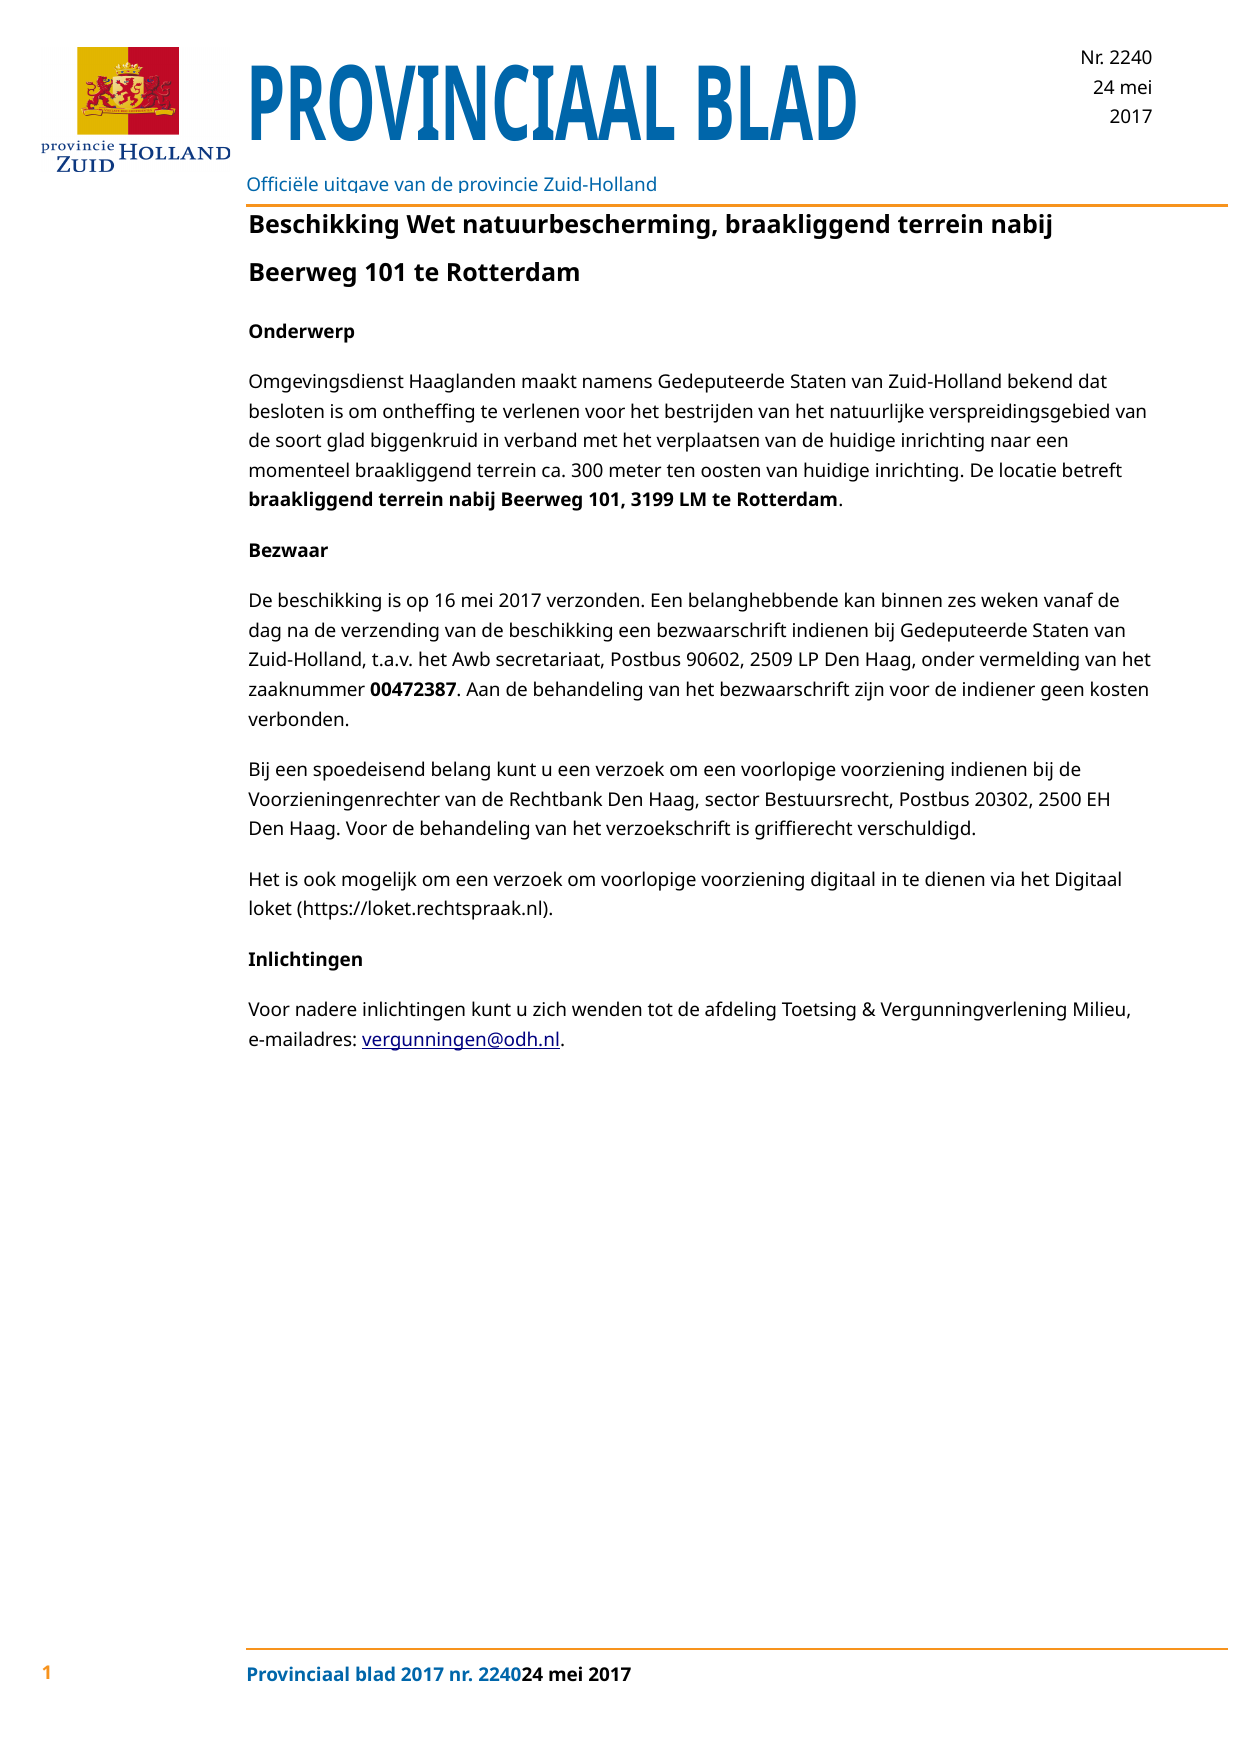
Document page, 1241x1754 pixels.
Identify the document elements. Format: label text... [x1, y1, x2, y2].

text Inlichtingen [248, 946, 1152, 972]
text Onderwerp [248, 318, 1152, 344]
text Bij een spoedeisend belang kunt u een verzoek om een voorlopige voorziening indienen bij de Voorzieningenrechter van de Rechtbank Den Haag, sector Bestuursrecht, Postbus 20302, 2500 EH Den Haag. Voor de behandeling van het verzoekschrift is griffierecht verschuldigd. [248, 756, 1152, 841]
picture [41, 47, 231, 172]
text Beschikking Wet natuurbescherming, braakliggend terrein nabij Beerweg 101 te Rotterdam [248, 207, 1152, 288]
text Omgevingsdienst Haaglanden maakt namens Gedeputeerde Staten van Zuid-Holland bekend dat besloten is om ontheffing te verlenen voor het bestrijden van het natuurlijke verspreidingsgebied van de soort glad biggenkruid in verband met het verplaatsen van de huidige inrichting naar een momenteel braakliggend terrein ca. 300 meter ten oosten van huidige inrichting. De locatie betreft braakliggend terrein nabij Beerweg 101, 3199 LM te Rotterdam. [248, 368, 1152, 512]
text Bezwaar [248, 537, 1152, 563]
text De beschikking is op 16 mei 2017 verzonden. Een belanghebbende kan binnen zes weken vanaf de dag na de verzending van de beschikking een bezwaarschrift indienen bij Gedeputeerde Staten van Zuid-Holland, t.a.v. het Awb secretariaat, Postbus 90602, 2509 LP Den Haag, onder vermelding van het zaaknummer 00472387. Aan de behandeling van het bezwaarschrift zijn voor de indiener geen kosten verbonden. [248, 587, 1152, 732]
text Voor nadere inlichtingen kunt u zich wenden tot de afdeling Toetsing & Vergunningverlening Milieu, e-mailadres: vergunningen@odh.nl. [248, 996, 1152, 1052]
text Het is ook mogelijk om een verzoek om voorlopige voorziening digitaal in te dienen via het Digitaal loket (https://loket.rechtspraak.nl). [248, 866, 1152, 921]
